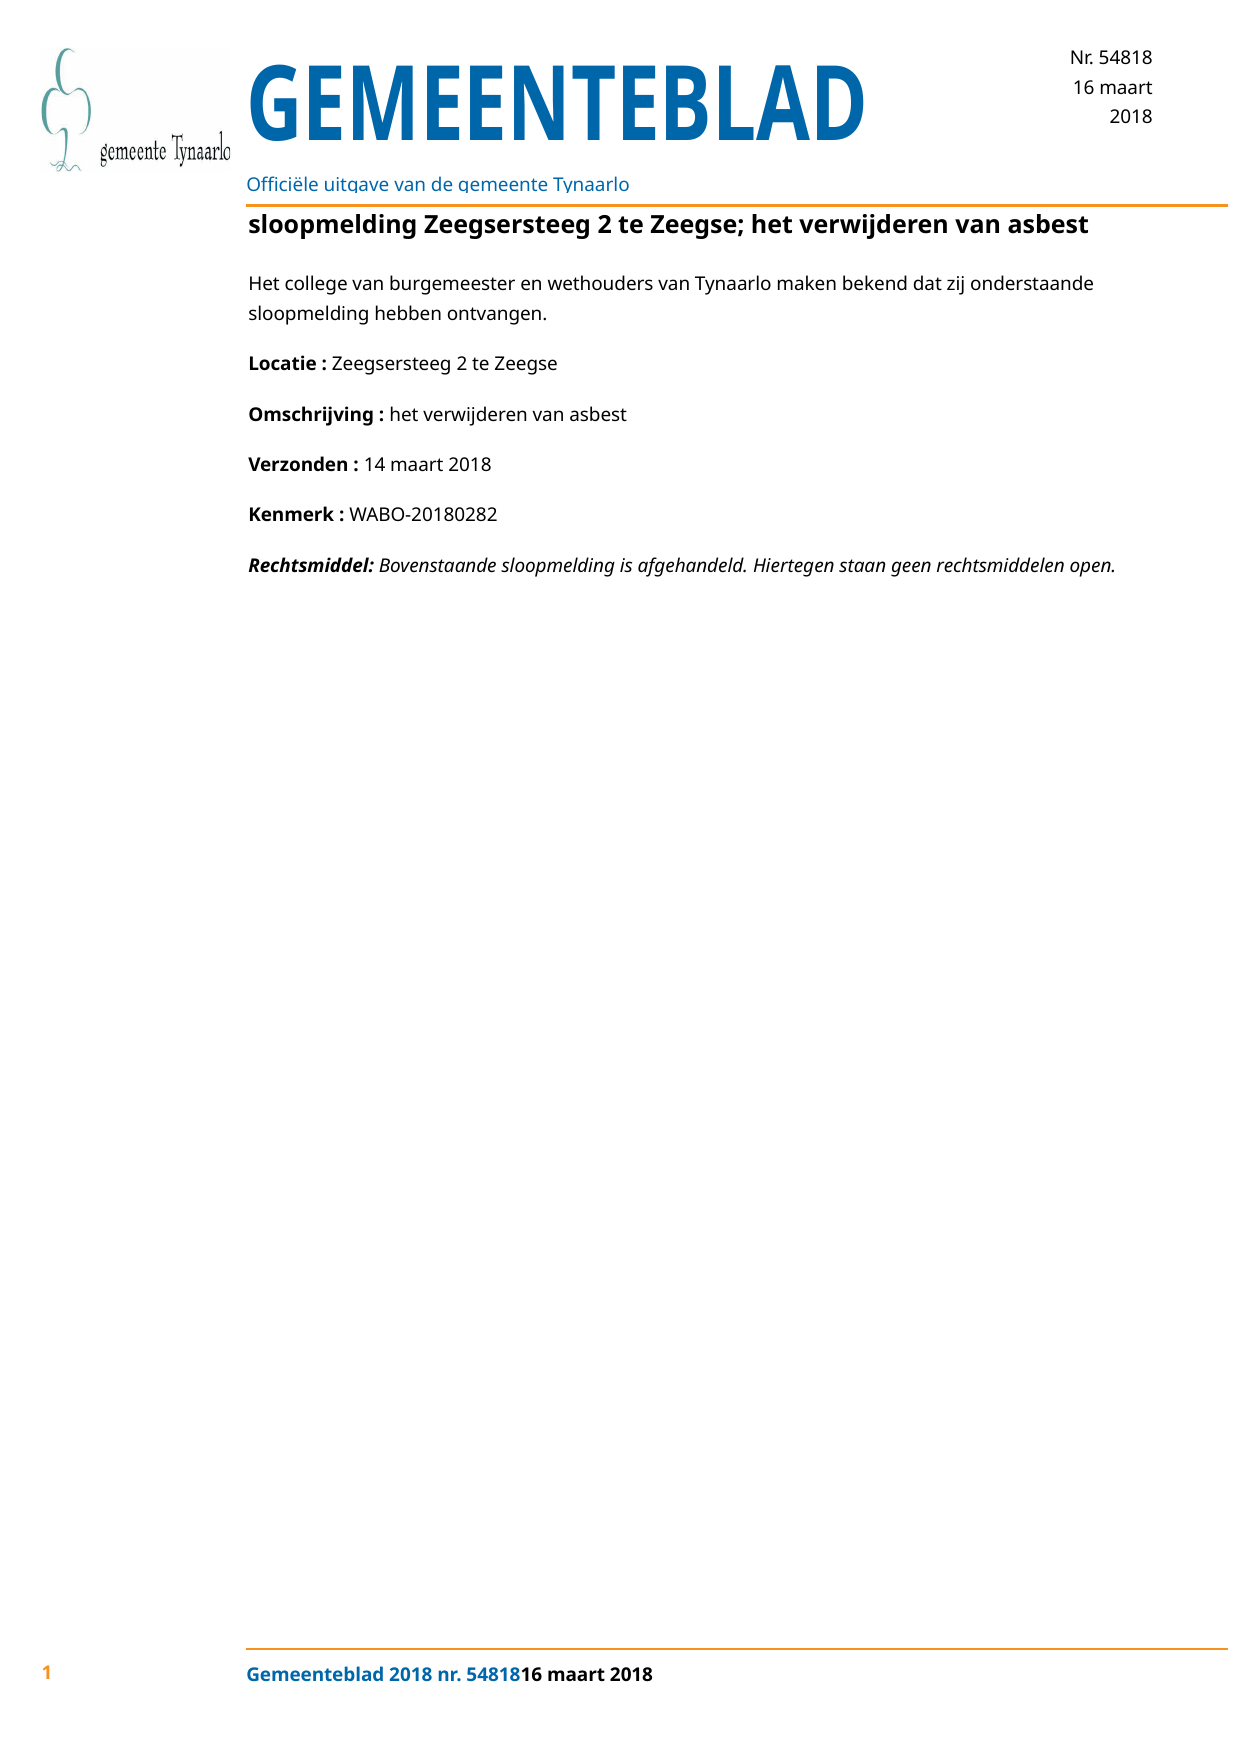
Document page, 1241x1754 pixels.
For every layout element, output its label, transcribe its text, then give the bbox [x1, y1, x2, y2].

text sloopmelding Zeegsersteeg 2 te Zeegse; het verwijderen van asbest [248, 207, 1152, 241]
picture [41, 47, 231, 172]
text Rechtsmiddel: Bovenstaande sloopmelding is afgehandeld. Hiertegen staan geen rechtsmiddelen open. [248, 552, 1152, 578]
text Omschrijving : het verwijderen van asbest [248, 401, 1152, 426]
text Verzonden : 14 maart 2018 [248, 451, 1152, 477]
text Het college van burgemeester en wethouders van Tynaarlo maken bekend dat zij onderstaande sloopmelding hebben ontvangen. [248, 270, 1152, 326]
text Locatie : Zeegsersteeg 2 te Zeegse [248, 350, 1152, 376]
text Kenmerk : WABO-20180282 [248, 502, 1152, 527]
